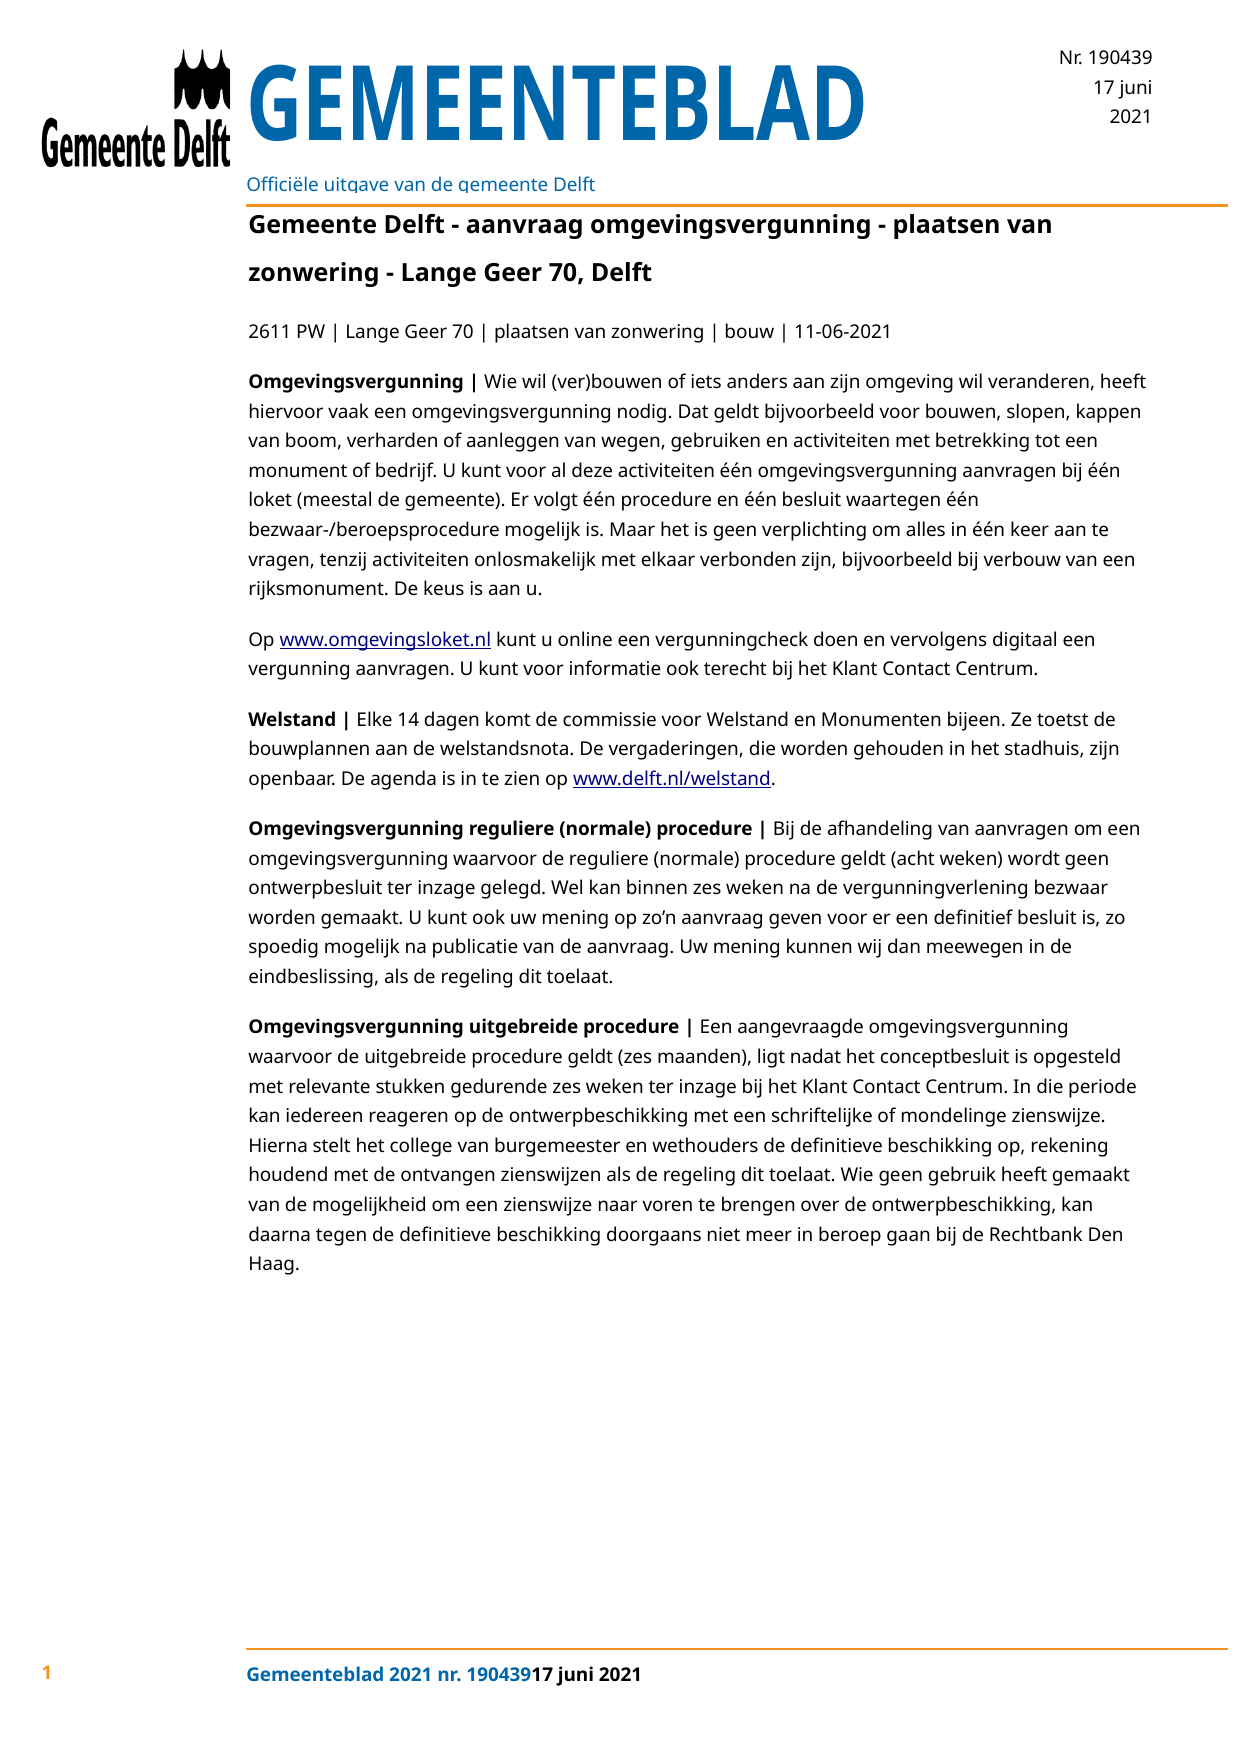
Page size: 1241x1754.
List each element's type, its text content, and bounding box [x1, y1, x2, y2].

text Gemeente Delft - aanvraag omgevingsvergunning - plaatsen van zonwering - Lange Geer 70, Delft [248, 207, 1152, 288]
text 2611 PW | Lange Geer 70 | plaatsen van zonwering | bouw | 11-06-2021 [248, 318, 1152, 344]
text Omgevingsvergunning uitgebreide procedure | Een aangevraagde omgevingsvergunning waarvoor de uitgebreide procedure geldt (zes maanden), ligt nadat het conceptbesluit is opgesteld met relevante stukken gedurende zes weken ter inzage bij het Klant Contact Centrum. In die periode kan iedereen reageren op de ontwerpbeschikking met een schriftelijke of mondelinge zienswijze. Hierna stelt het college van burgemeester en wethouders de definitieve beschikking op, rekening houdend met de ontvangen zienswijzen als de regeling dit toelaat. Wie geen gebruik heeft gemaakt van de mogelijkheid om een zienswijze naar voren te brengen over de ontwerpbeschikking, kan daarna tegen de definitieve beschikking doorgaans niet meer in beroep gaan bij de Rechtbank Den Haag. [248, 1014, 1152, 1276]
text Omgevingsvergunning reguliere (normale) procedure | Bij de afhandeling van aanvragen om een omgevingsvergunning waarvoor de reguliere (normale) procedure geldt (acht weken) wordt geen ontwerpbesluit ter inzage gelegd. Wel kan binnen zes weken na de vergunningverlening bezwaar worden gemaakt. U kunt ook uw mening op zo’n aanvraag geven voor er een definitief besluit is, zo spoedig mogelijk na publicatie van de aanvraag. Uw mening kunnen wij dan meewegen in de eindbeslissing, als de regeling dit toelaat. [248, 815, 1152, 989]
text Op www.omgevingsloket.nl kunt u online een vergunningcheck doen en vervolgens digitaal een vergunning aanvragen. U kunt voor informatie ook terecht bij het Klant Contact Centrum. [248, 626, 1152, 681]
text Welstand | Elke 14 dagen komt de commissie voor Welstand en Monumenten bijeen. Ze toetst de bouwplannen aan de welstandsnota. De vergaderingen, die worden gehouden in het stadhuis, zijn openbaar. De agenda is in te zien op www.delft.nl/welstand. [248, 706, 1152, 791]
picture [41, 47, 231, 172]
text Omgevingsvergunning | Wie wil (ver)bouwen of iets anders aan zijn omgeving wil veranderen, heeft hiervoor vaak een omgevingsvergunning nodig. Dat geldt bijvoorbeeld voor bouwen, slopen, kappen van boom, verharden of aanleggen van wegen, gebruiken en activiteiten met betrekking tot een monument of bedrijf. U kunt voor al deze activiteiten één omgevingsvergunning aanvragen bij één loket (meestal de gemeente). Er volgt één procedure en één besluit waartegen één bezwaar-/beroepsprocedure mogelijk is. Maar het is geen verplichting om alles in één keer aan te vragen, tenzij activiteiten onlosmakelijk met elkaar verbonden zijn, bijvoorbeeld bij verbouw van een rijksmonument. De keus is aan u. [248, 368, 1152, 601]
